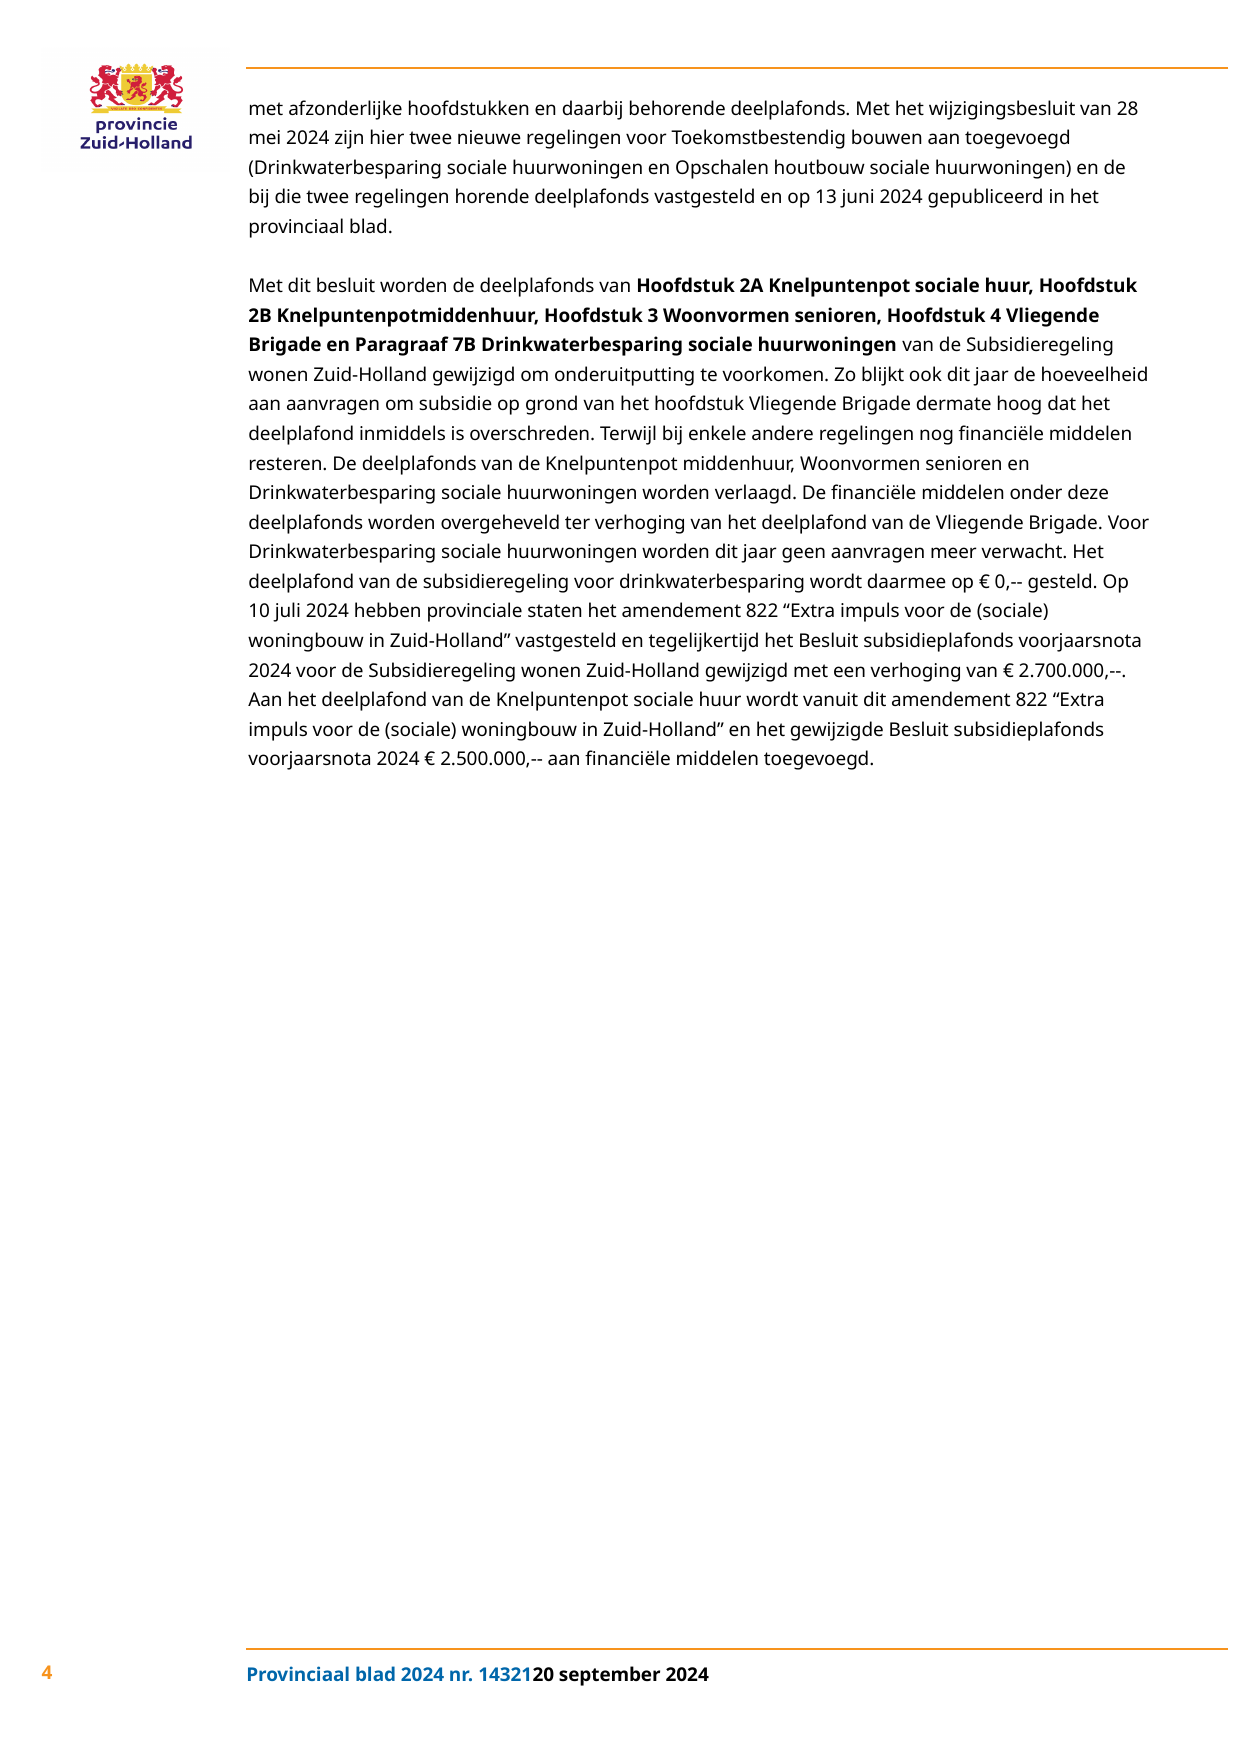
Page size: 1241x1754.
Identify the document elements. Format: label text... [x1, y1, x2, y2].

text met afzonderlijke hoofdstukken en daarbij behorende deelplafonds. Met het wijzigingsbesluit van 28 mei 2024 zijn hier twee nieuwe regelingen voor Toekomstbestendig bouwen aan toegevoegd (Drinkwaterbesparing sociale huurwoningen en Opschalen houtbouw sociale huurwoningen) en de bij die twee regelingen horende deelplafonds vastgesteld en op 13 juni 2024 gepubliceerd in het provinciaal blad. [248, 95, 1152, 239]
picture [41, 47, 231, 172]
text Met dit besluit worden de deelplafonds van Hoofdstuk 2A Knelpuntenpot sociale huur, Hoofdstuk 2B Knelpuntenpotmiddenhuur, Hoofdstuk 3 Woonvormen senioren, Hoofdstuk 4 Vliegende Brigade en Paragraaf 7B Drinkwaterbesparing sociale huurwoningen van de Subsidieregeling wonen Zuid-Holland gewijzigd om onderuitputting te voorkomen. Zo blijkt ook dit jaar de hoeveelheid aan aanvragen om subsidie op grond van het hoofdstuk Vliegende Brigade dermate hoog dat het deelplafond inmiddels is overschreden. Terwijl bij enkele andere regelingen nog financiële middelen resteren. De deelplafonds van de Knelpuntenpot middenhuur, Woonvormen senioren en Drinkwaterbesparing sociale huurwoningen worden verlaagd. De financiële middelen onder deze deelplafonds worden overgeheveld ter verhoging van het deelplafond van de Vliegende Brigade. Voor Drinkwaterbesparing sociale huurwoningen worden dit jaar geen aanvragen meer verwacht. Het deelplafond van de subsidieregeling voor drinkwaterbesparing wordt daarmee op € 0,-- gesteld. Op 10 juli 2024 hebben provinciale staten het amendement 822 “Extra impuls voor de (sociale) woningbouw in Zuid-Holland” vastgesteld en tegelijkertijd het Besluit subsidieplafonds voorjaarsnota 2024 voor de Subsidieregeling wonen Zuid-Holland gewijzigd met een verhoging van € 2.700.000,--. Aan het deelplafond van de Knelpuntenpot sociale huur wordt vanuit dit amendement 822 “Extra impuls voor de (sociale) woningbouw in Zuid-Holland” en het gewijzigde Besluit subsidieplafonds voorjaarsnota 2024 € 2.500.000,-- aan financiële middelen toegevoegd. [248, 272, 1152, 771]
